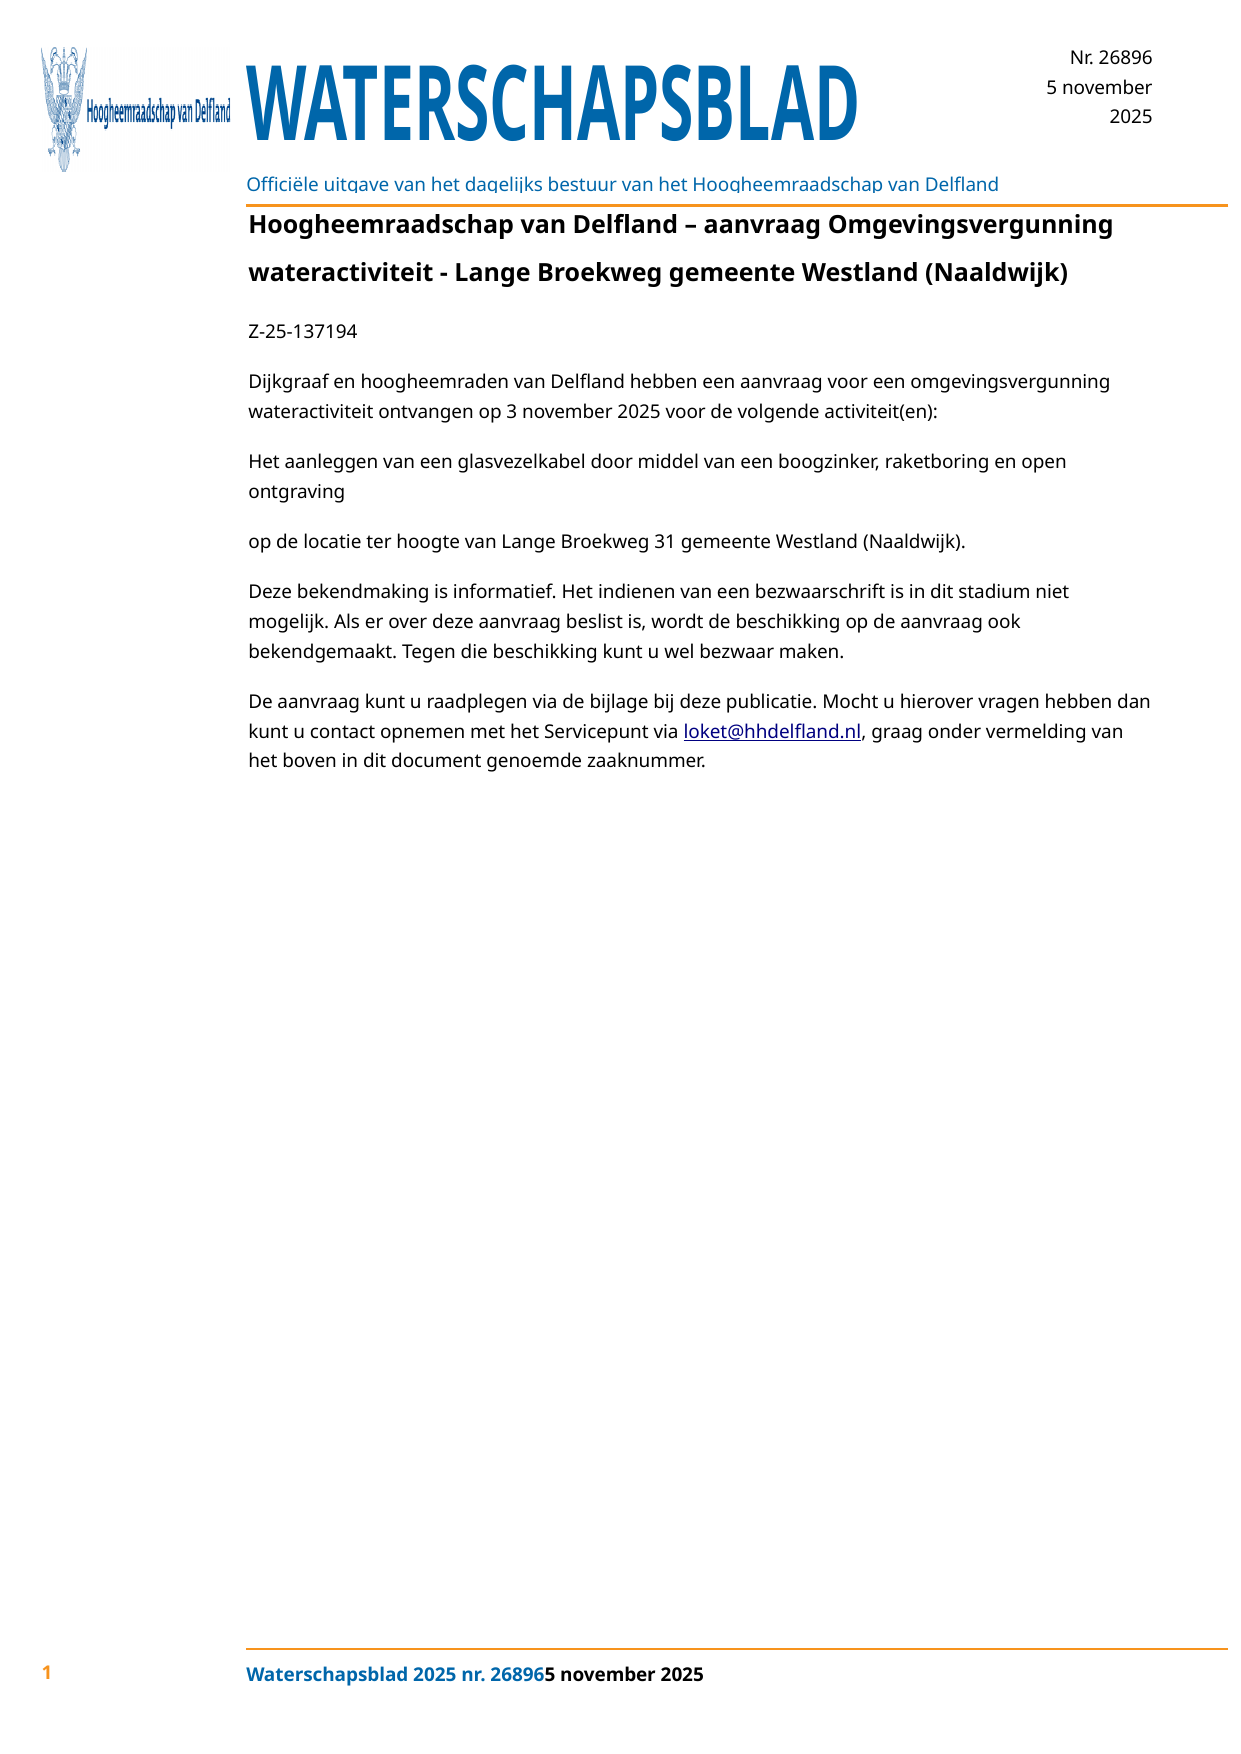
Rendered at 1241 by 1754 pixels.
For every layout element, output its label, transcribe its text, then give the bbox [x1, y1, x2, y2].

text Deze bekendmaking is informatief. Het indienen van een bezwaarschrift is in dit stadium niet mogelijk. Als er over deze aanvraag beslist is, wordt de beschikking op de aanvraag ook bekendgemaakt. Tegen die beschikking kunt u wel bezwaar maken. [248, 579, 1152, 664]
text Hoogheemraadschap van Delfland – aanvraag Omgevingsvergunning wateractiviteit - Lange Broekweg gemeente Westland (Naaldwijk) [248, 207, 1152, 288]
text De aanvraag kunt u raadplegen via de bijlage bij deze publicatie. Mocht u hierover vragen hebben dan kunt u contact opnemen met het Servicepunt via loket@hhdelfland.nl, graag onder vermelding van het boven in dit document genoemde zaaknummer. [248, 688, 1152, 773]
text Z-25-137194 [248, 318, 1152, 344]
text op de locatie ter hoogte van Lange Broekweg 31 gemeente Westland (Naaldwijk). [248, 528, 1152, 554]
picture [41, 47, 231, 172]
text Dijkgraaf en hoogheemraden van Delfland hebben een aanvraag voor een omgevingsvergunning wateractiviteit ontvangen op 3 november 2025 voor de volgende activiteit(en): [248, 368, 1152, 424]
text Het aanleggen van een glasvezelkabel door middel van een boogzinker, raketboring en open ontgraving [248, 448, 1152, 504]
